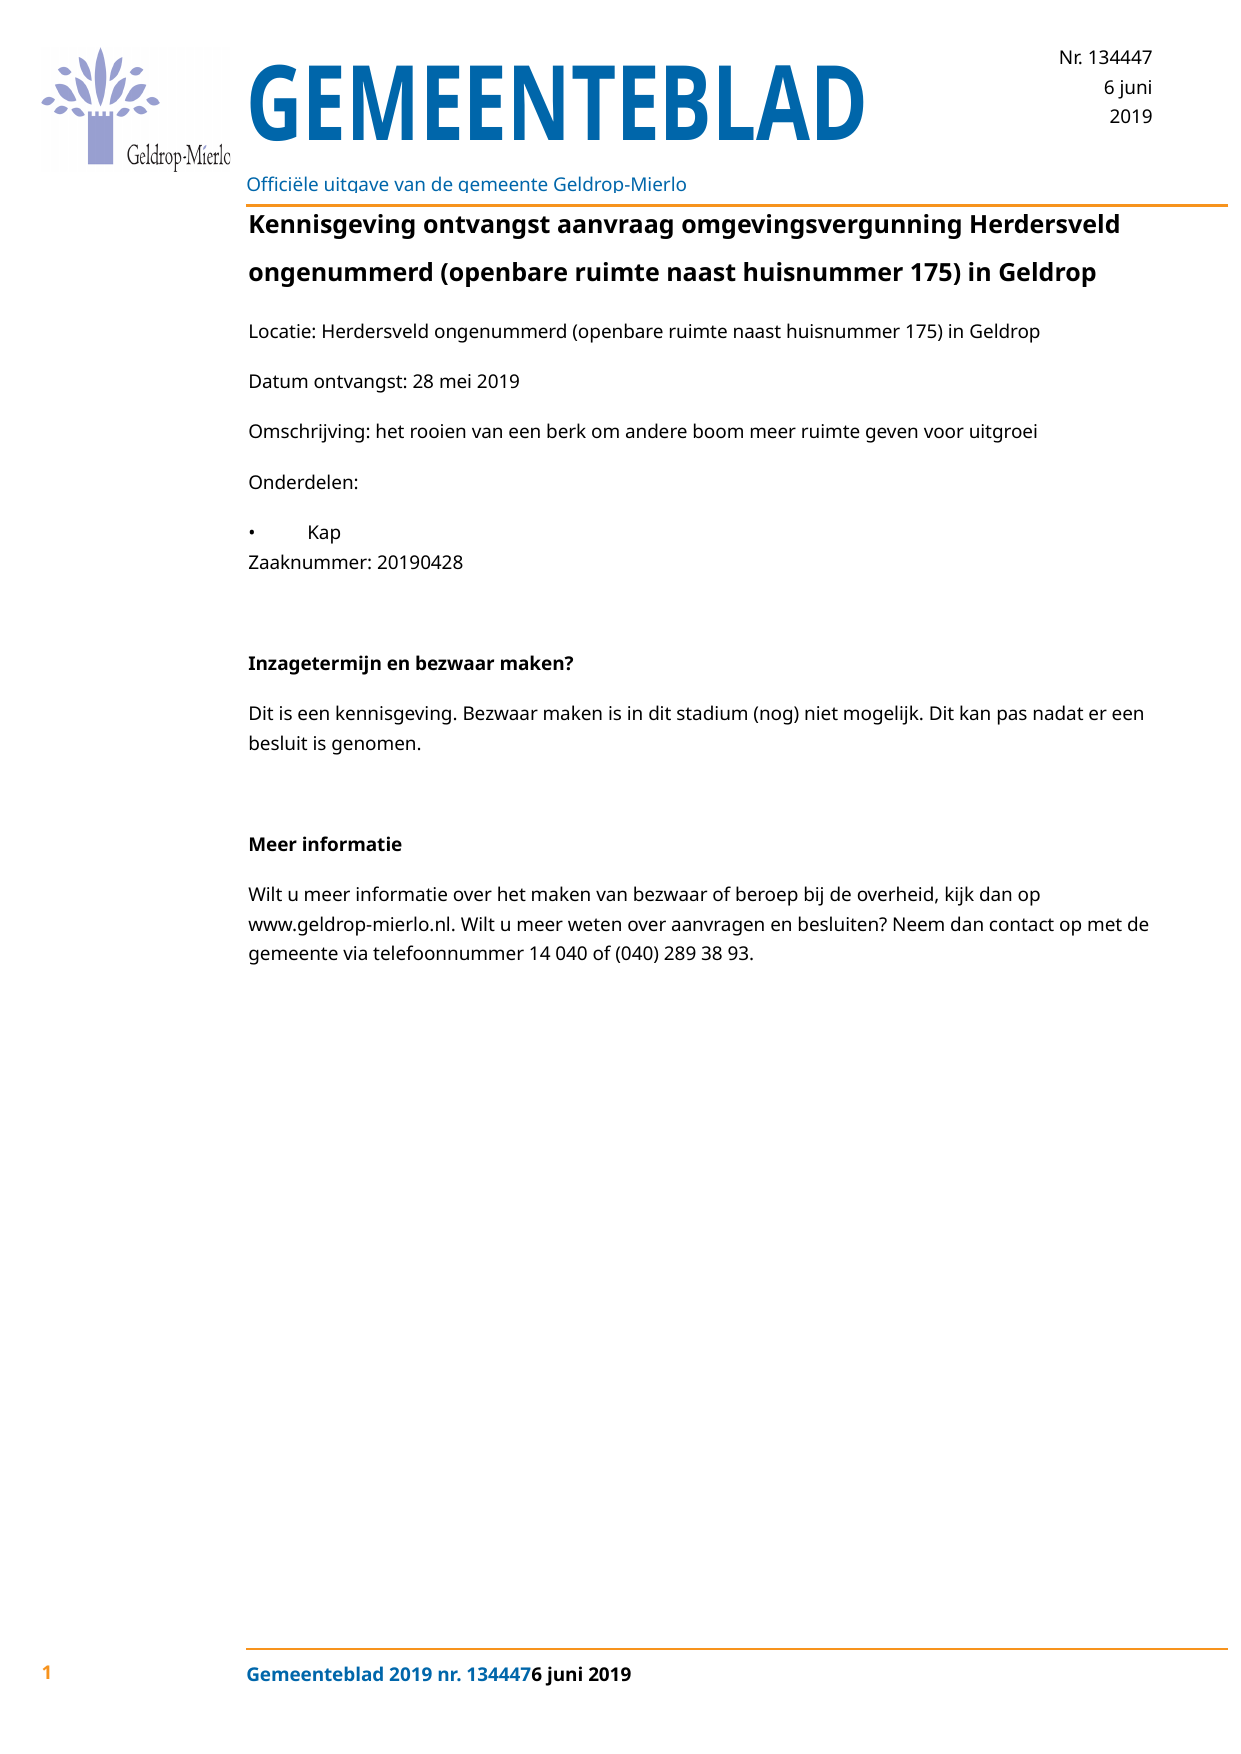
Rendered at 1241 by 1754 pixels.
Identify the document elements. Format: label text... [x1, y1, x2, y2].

list Kap [248, 519, 1152, 545]
text Wilt u meer informatie over het maken van bezwaar of beroep bij de overheid, kijk dan op www.geldrop-mierlo.nl. Wilt u meer weten over aanvragen en besluiten? Neem dan contact op met de gemeente via telefoonnummer 14 040 of (040) 289 38 93. [248, 881, 1152, 966]
text Onderdelen: [248, 469, 1152, 495]
text Inzagetermijn en bezwaar maken? [248, 650, 1152, 676]
text Zaaknummer: 20190428 [248, 549, 1152, 575]
text Datum ontvangst: 28 mei 2019 [248, 368, 1152, 394]
text Kennisgeving ontvangst aanvraag omgevingsvergunning Herdersveld ongenummerd (openbare ruimte naast huisnummer 175) in Geldrop [248, 207, 1152, 288]
text Locatie: Herdersveld ongenummerd (openbare ruimte naast huisnummer 175) in Geldrop [248, 318, 1152, 344]
text Meer informatie [248, 831, 1152, 857]
text Dit is een kennisgeving. Bezwaar maken is in dit stadium (nog) niet mogelijk. Dit kan pas nadat er een besluit is genomen. [248, 700, 1152, 756]
picture [41, 47, 231, 172]
text Omschrijving: het rooien van een berk om andere boom meer ruimte geven voor uitgroei [248, 419, 1152, 444]
